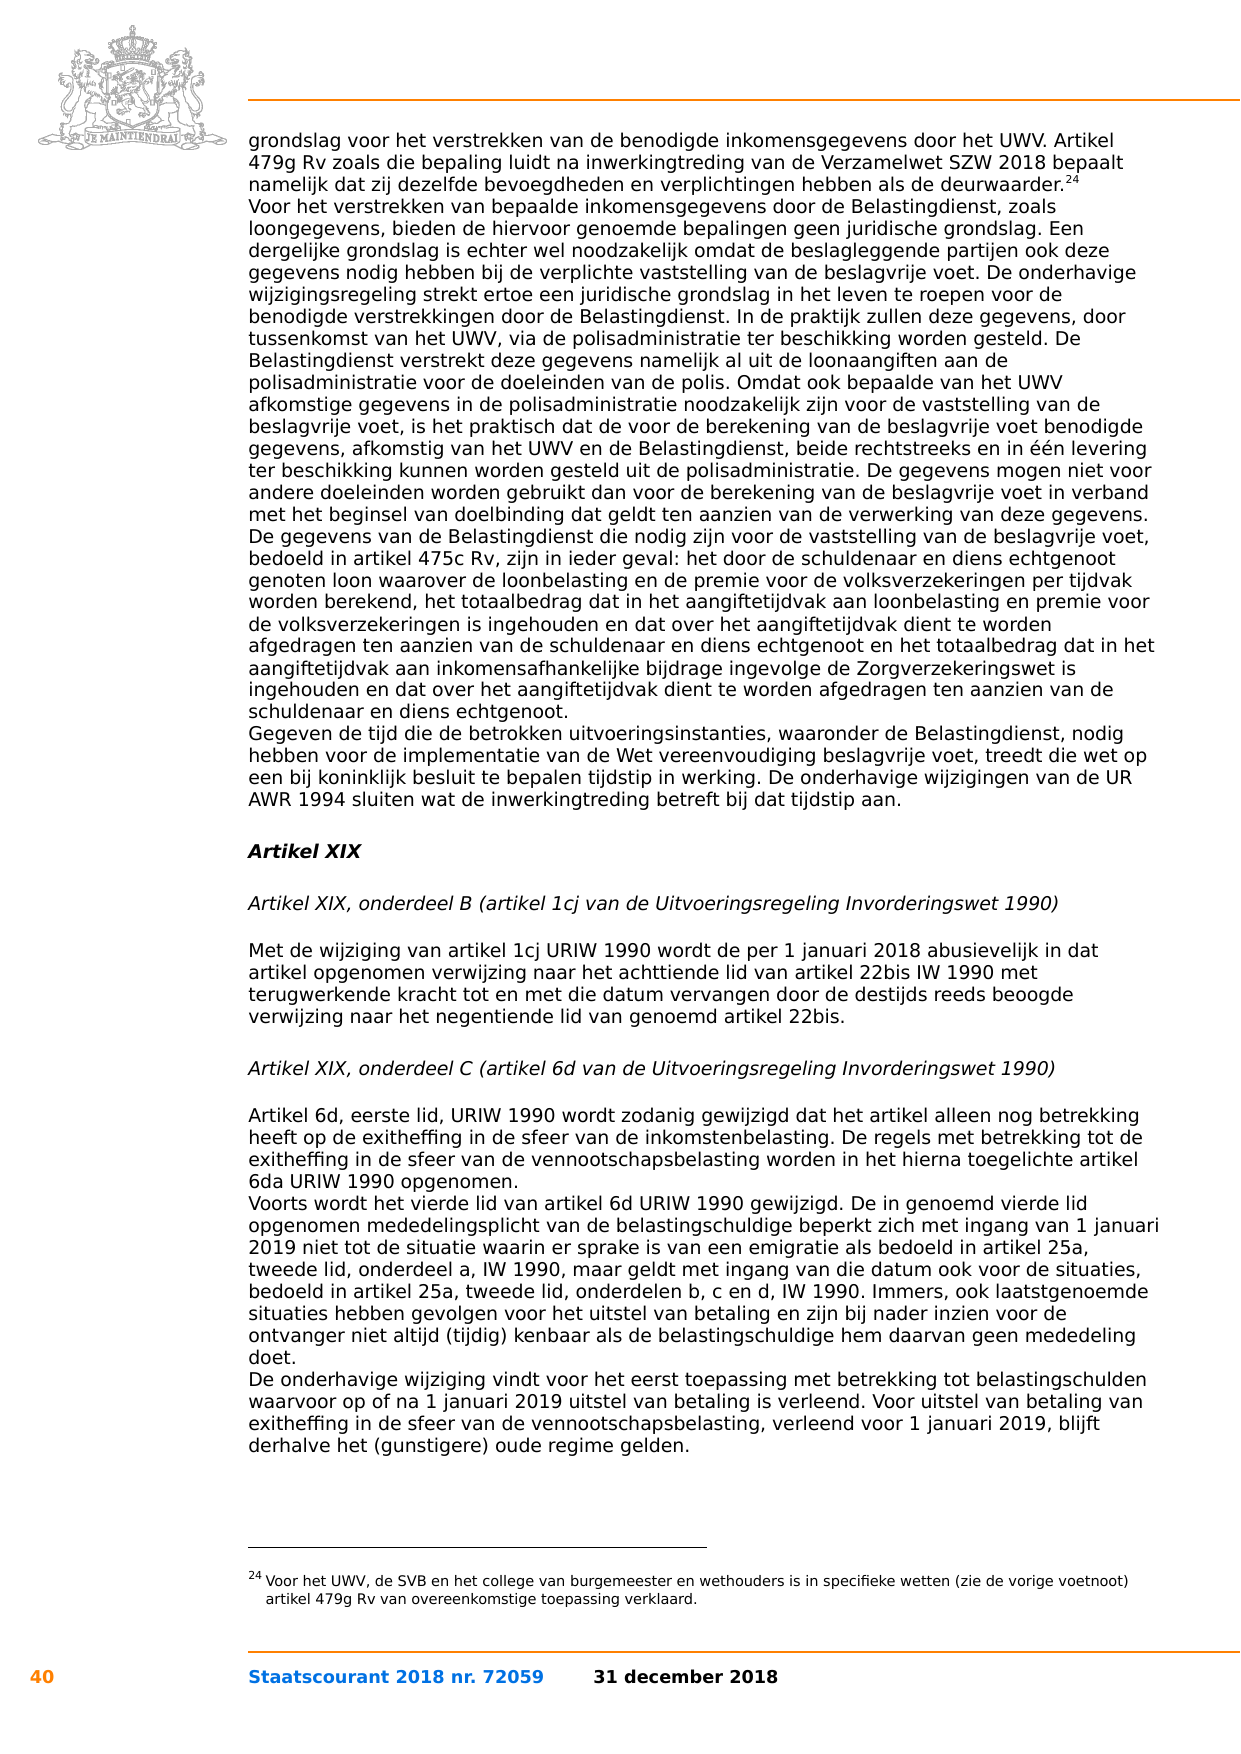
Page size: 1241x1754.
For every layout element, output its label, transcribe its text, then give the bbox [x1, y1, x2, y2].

text Gegeven de tijd die de betrokken uitvoeringsinstanties, waaronder de Belastingdienst, nodig hebben voor de implementatie van de Wet vereenvoudiging beslagvrije voet, treedt die wet op een bij koninklijk besluit te bepalen tijdstip in werking. De onderhavige wijzigingen van de UR AWR 1994 sluiten wat de inwerkingtreding betreft bij dat tijdstip aan. [248, 723, 1163, 811]
text Voor het verstrekken van bepaalde inkomensgegevens door de Belastingdienst, zoals loongegevens, bieden de hiervoor genoemde bepalingen geen juridische grondslag. Een dergelijke grondslag is echter wel noodzakelijk omdat de beslagleggende partijen ook deze gegevens nodig hebben bij de verplichte vaststelling van de beslagvrije voet. De onderhavige wijzigingsregeling strekt ertoe een juridische grondslag in het leven te roepen voor de benodigde verstrekkingen door de Belastingdienst. In de praktijk zullen deze gegevens, door tussenkomst van het UWV, via de polisadministratie ter beschikking worden gesteld. De Belastingdienst verstrekt deze gegevens namelijk al uit de loonaangiften aan de polisadministratie voor de doeleinden van de polis. Omdat ook bepaalde van het UWV afkomstige gegevens in de polisadministratie noodzakelijk zijn voor de vaststelling van de beslagvrije voet, is het praktisch dat de voor de berekening van de beslagvrije voet benodigde gegevens, afkomstig van het UWV en de Belastingdienst, beide rechtstreeks en in één levering ter beschikking kunnen worden gesteld uit de polisadministratie. De gegevens mogen niet voor andere doeleinden worden gebruikt dan voor de berekening van de beslagvrije voet in verband met het beginsel van doelbinding dat geldt ten aanzien van de verwerking van deze gegevens. [248, 196, 1163, 526]
picture [38, 25, 227, 150]
text Met de wijziging van artikel 1cj URIW 1990 wordt de per 1 januari 2018 abusievelijk in dat artikel opgenomen verwijzing naar het achttiende lid van artikel 22bis IW 1990 met terugwerkende kracht tot en met die datum vervangen door de destijds reeds beoogde verwijzing naar het negentiende lid van genoemd artikel 22bis. [248, 940, 1163, 1028]
subtitle Artikel XIX, onderdeel B (artikel 1cj van de Uitvoeringsregeling Invorderingswet 1990) [248, 893, 1163, 915]
text Voorts wordt het vierde lid van artikel 6d URIW 1990 gewijzigd. De in genoemd vierde lid opgenomen mededelingsplicht van de belastingschuldige beperkt zich met ingang van 1 januari 2019 niet tot de situatie waarin er sprake is van een emigratie als bedoeld in artikel 25a, tweede lid, onderdeel a, IW 1990, maar geldt met ingang van die datum ook voor de situaties, bedoeld in artikel 25a, tweede lid, onderdelen b, c en d, IW 1990. Immers, ook laatstgenoemde situaties hebben gevolgen voor het uitstel van betaling en zijn bij nader inzien voor de ontvanger niet altijd (tijdig) kenbaar als de belastingschuldige hem daarvan geen mededeling doet. [248, 1193, 1163, 1369]
text Artikel 6d, eerste lid, URIW 1990 wordt zodanig gewijzigd dat het artikel alleen nog betrekking heeft op de exitheffing in de sfeer van de inkomstenbelasting. De regels met betrekking tot de exitheffing in de sfeer van de vennootschapsbelasting worden in het hierna toegelichte artikel 6da URIW 1990 opgenomen. [248, 1105, 1163, 1193]
text grondslag voor het verstrekken van de benodigde inkomensgegevens door het UWV. Artikel 479g Rv zoals die bepaling luidt na inwerkingtreding van de Verzamelwet SZW 2018 bepaalt namelijk dat zij dezelfde bevoegdheden en verplichtingen hebben als de deurwaarder. [248, 130, 1163, 196]
text De gegevens van de Belastingdienst die nodig zijn voor de vaststelling van de beslagvrije voet, bedoeld in artikel 475c Rv, zijn in ieder geval: het door de schuldenaar en diens echtgenoot genoten loon waarover de loonbelasting en de premie voor de volksverzekeringen per tijdvak worden berekend, het totaalbedrag dat in het aangiftetijdvak aan loonbelasting en premie voor de volksverzekeringen is ingehouden en dat over het aangiftetijdvak dient te worden afgedragen ten aanzien van de schuldenaar en diens echtgenoot en het totaalbedrag dat in het aangiftetijdvak aan inkomensafhankelijke bijdrage ingevolge de Zorgverzekeringswet is ingehouden en dat over het aangiftetijdvak dient te worden afgedragen ten aanzien van de schuldenaar en diens echtgenoot. [248, 526, 1163, 723]
text De onderhavige wijziging vindt voor het eerst toepassing met betrekking tot belastingschulden waarvoor op of na 1 januari 2019 uitstel van betaling is verleend. Voor uitstel van betaling van exitheffing in de sfeer van de vennootschapsbelasting, verleend voor 1 januari 2019, blijft derhalve het (gunstigere) oude regime gelden. [248, 1369, 1163, 1457]
text Voor het UWV, de SVB en het college van burgemeester en wethouders is in specifieke wetten (zie de vorige voetnoot) artikel 479g Rv van overeenkomstige toepassing verklaard. [248, 1569, 1163, 1608]
subtitle Artikel XIX [248, 841, 1163, 863]
subtitle Artikel XIX, onderdeel C (artikel 6d van de Uitvoeringsregeling Invorderingswet 1990) [248, 1058, 1163, 1080]
